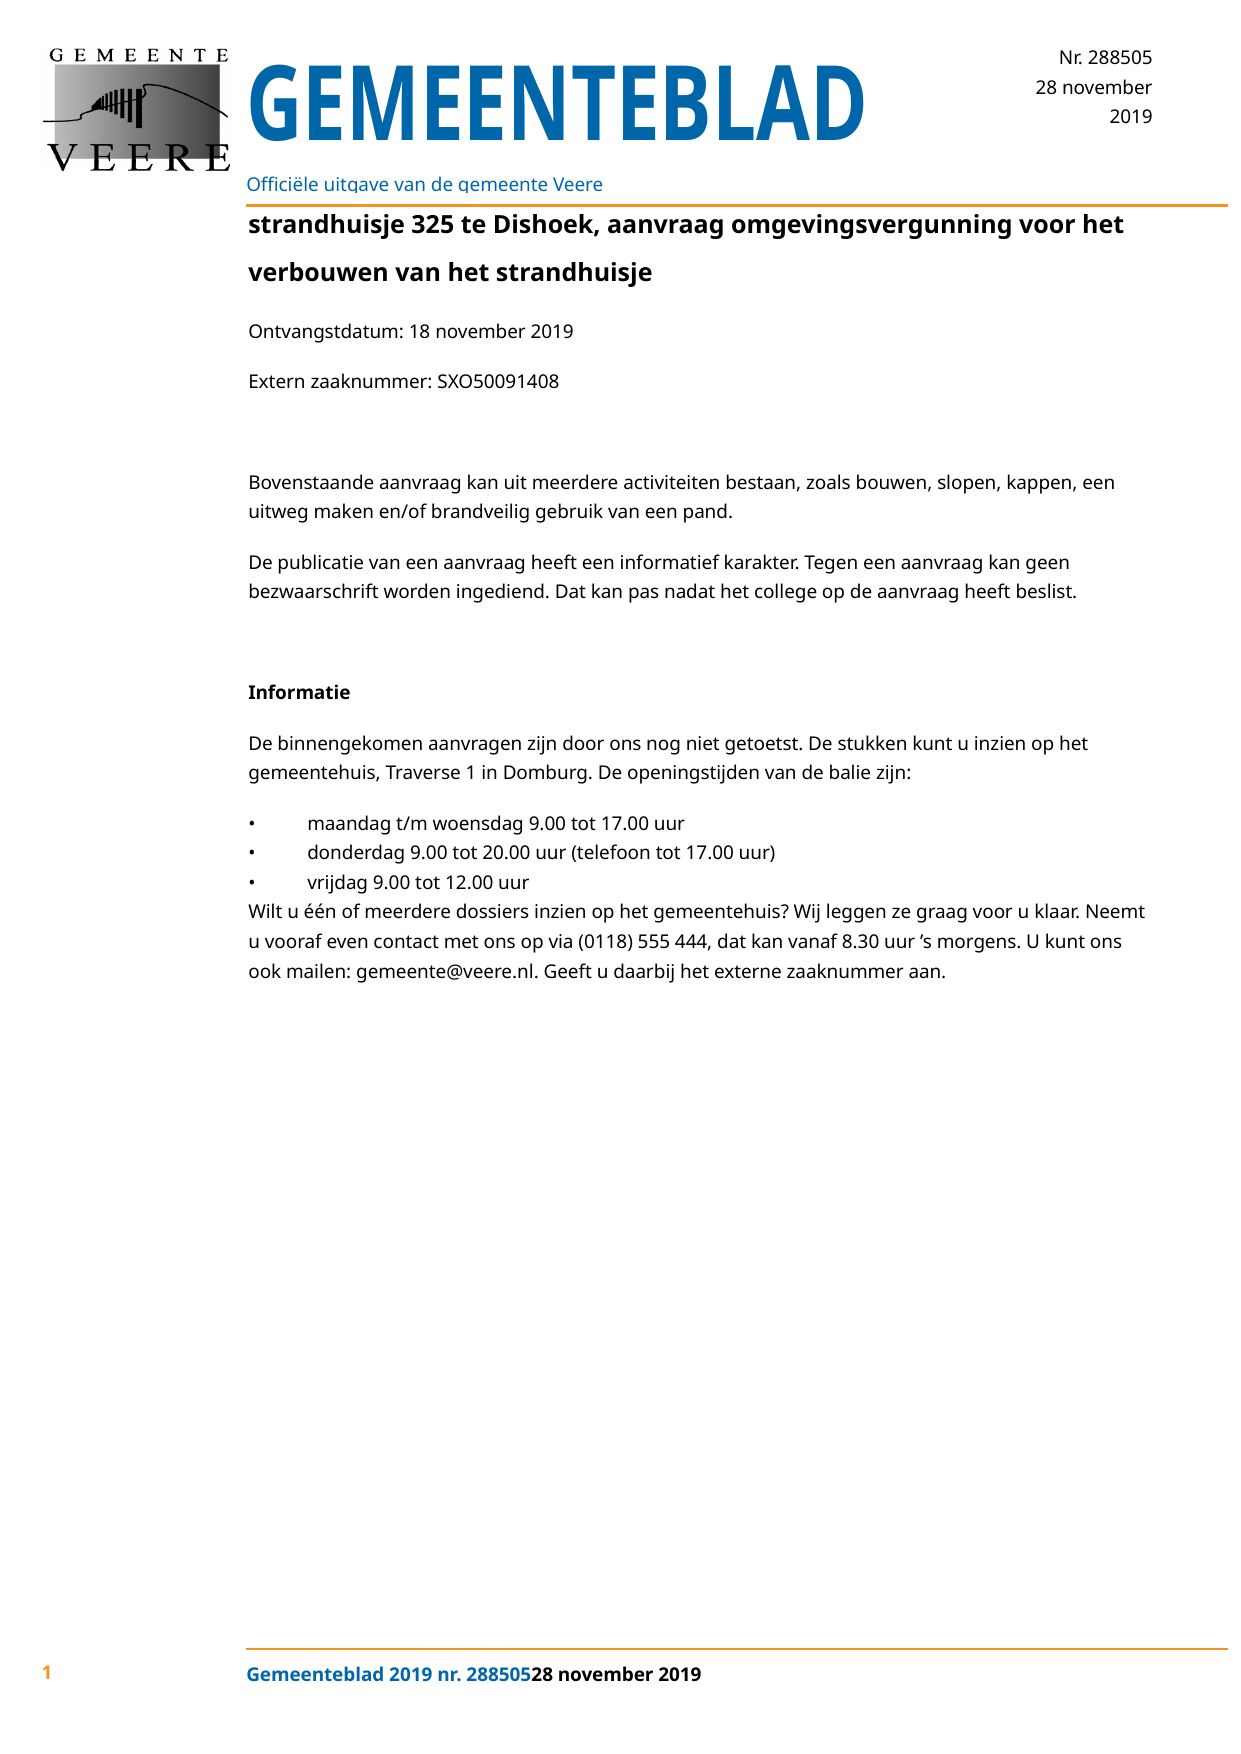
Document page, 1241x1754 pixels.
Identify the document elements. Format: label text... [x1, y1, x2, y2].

text De binnengekomen aanvragen zijn door ons nog niet getoetst. De stukken kunt u inzien op het gemeentehuis, Traverse 1 in Domburg. De openingstijden van de balie zijn: [248, 730, 1152, 785]
text Wilt u één of meerdere dossiers inzien op het gemeentehuis? Wij leggen ze graag voor u klaar. Neemt u vooraf even contact met ons op via (0118) 555 444, dat kan vanaf 8.30 uur ’s morgens. U kunt ons ook mailen: gemeente@veere.nl. Geeft u daarbij het externe zaaknummer aan. [248, 899, 1152, 984]
text Informatie [248, 679, 1152, 705]
list maandag t/m woensdag 9.00 tot 17.00 uur [248, 810, 1152, 836]
text Extern zaaknummer: SXO50091408 [248, 368, 1152, 394]
text Bovenstaande aanvraag kan uit meerdere activiteiten bestaan, zoals bouwen, slopen, kappen, een uitweg maken en/of brandveilig gebruik van een pand. [248, 469, 1152, 524]
picture [41, 47, 231, 172]
text Ontvangstdatum: 18 november 2019 [248, 318, 1152, 344]
text strandhuisje 325 te Dishoek, aanvraag omgevingsvergunning voor het verbouwen van het strandhuisje [248, 207, 1152, 288]
list donderdag 9.00 tot 20.00 uur (telefoon tot 17.00 uur) [248, 839, 1152, 865]
text De publicatie van een aanvraag heeft een informatief karakter. Tegen een aanvraag kan geen bezwaarschrift worden ingediend. Dat kan pas nadat het college op de aanvraag heeft beslist. [248, 549, 1152, 604]
list vrijdag 9.00 tot 12.00 uur [248, 869, 1152, 895]
